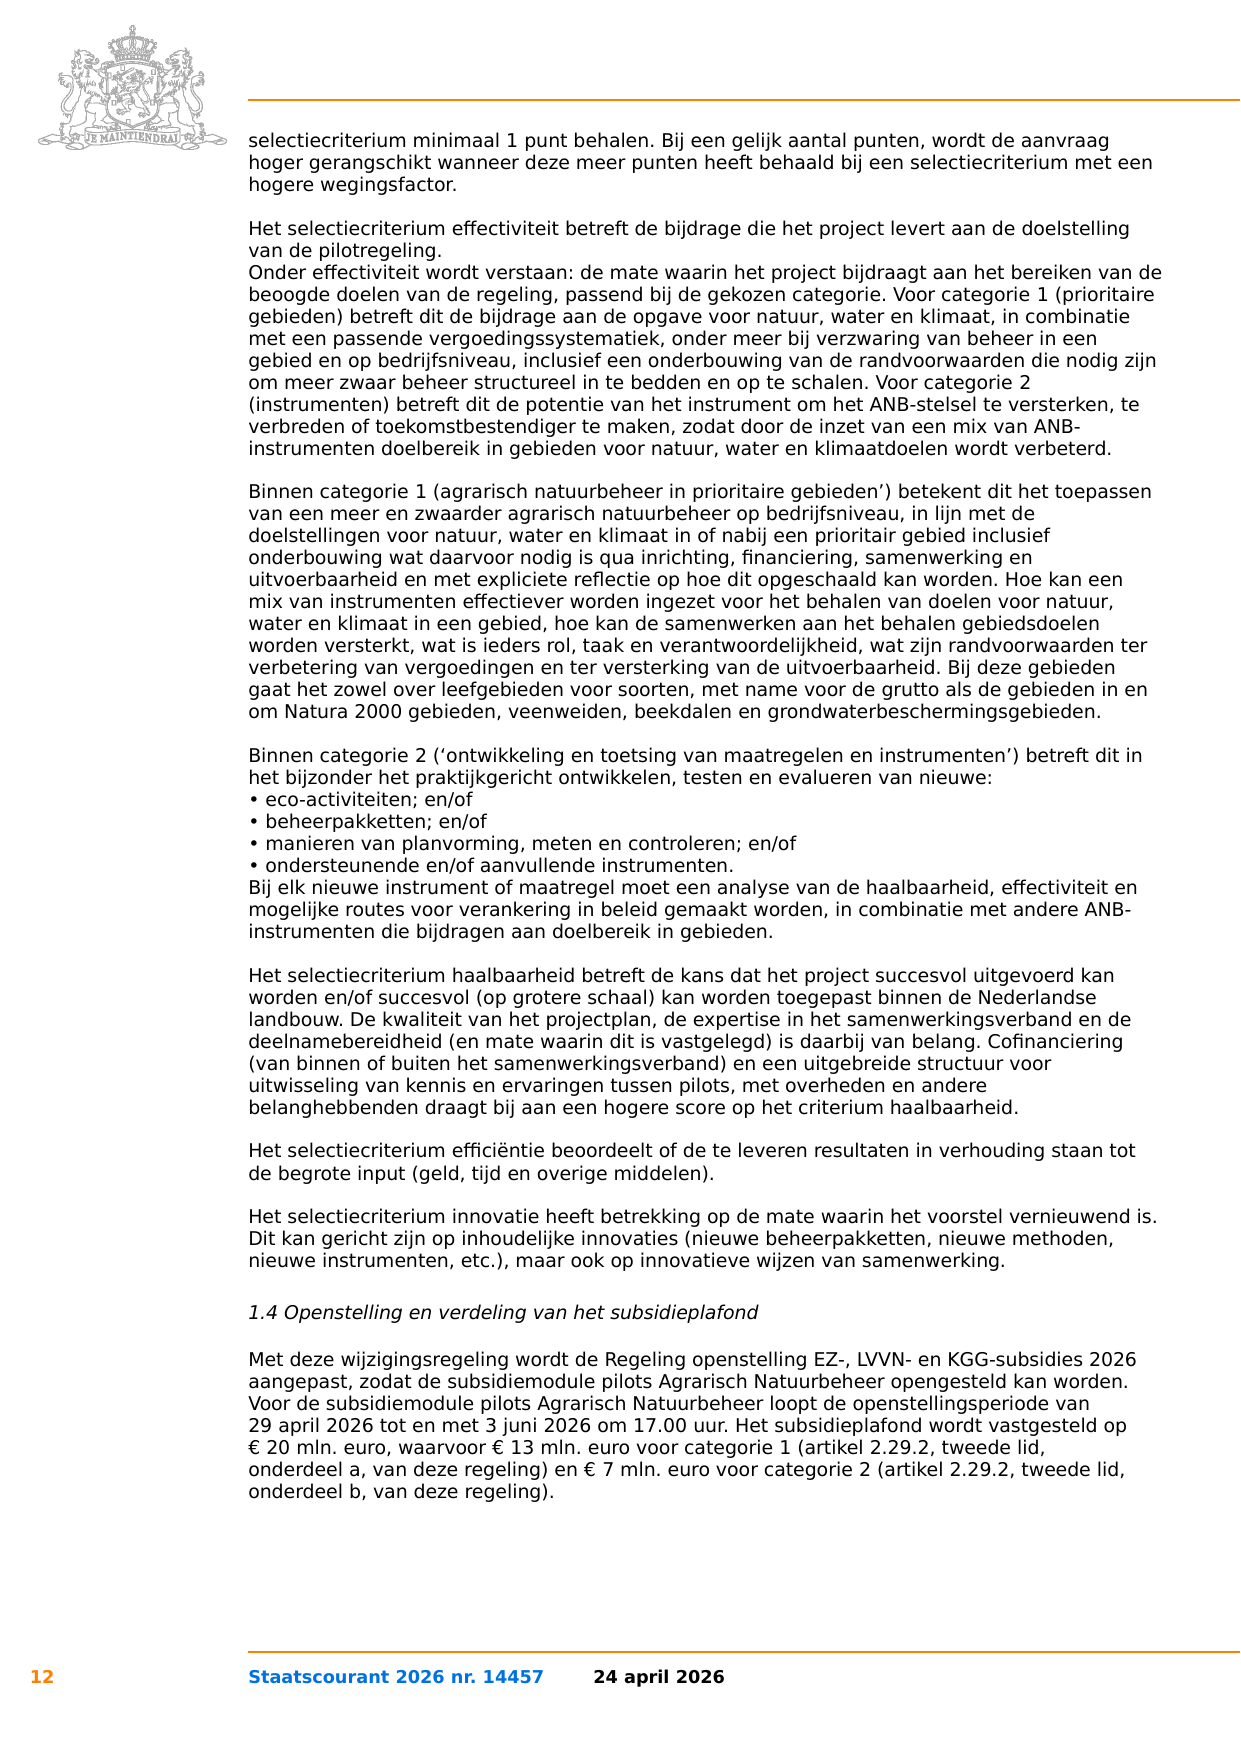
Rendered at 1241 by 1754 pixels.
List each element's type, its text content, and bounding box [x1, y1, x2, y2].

text selectiecriterium minimaal 1 punt behalen. Bij een gelijk aantal punten, wordt de aanvraag hoger gerangschikt wanneer deze meer punten heeft behaald bij een selectiecriterium met een hogere wegingsfactor. [248, 130, 1163, 196]
text Onder effectiviteit wordt verstaan: de mate waarin het project bijdraagt aan het bereiken van de beoogde doelen van de regeling, passend bij de gekozen categorie. Voor categorie 1 (prioritaire gebieden) betreft dit de bijdrage aan de opgave voor natuur, water en klimaat, in combinatie met een passende vergoedingssystematiek, onder meer bij verzwaring van beheer in een gebied en op bedrijfsniveau, inclusief een onderbouwing van de randvoorwaarden die nodig zijn om meer zwaar beheer structureel in te bedden en op te schalen. Voor categorie 2 (instrumenten) betreft dit de potentie van het instrument om het ANB-stelsel te versterken, te verbreden of toekomstbestendiger te maken, zodat door de inzet van een mix van ANB-instrumenten doelbereik in gebieden voor natuur, water en klimaatdoelen wordt verbeterd. [248, 262, 1163, 459]
text Het selectiecriterium innovatie heeft betrekking op de mate waarin het voorstel vernieuwend is. Dit kan gericht zijn op inhoudelijke innovaties (nieuwe beheerpakketten, nieuwe methoden, nieuwe instrumenten, etc.), maar ook op innovatieve wijzen van samenwerking. [248, 1206, 1163, 1272]
text Bij elk nieuwe instrument of maatregel moet een analyse van de haalbaarheid, effectiviteit en mogelijke routes voor verankering in beleid gemaakt worden, in combinatie met andere ANB-instrumenten die bijdragen aan doelbereik in gebieden. [248, 877, 1163, 943]
text Met deze wijzigingsregeling wordt de Regeling openstelling EZ-, LVVN- en KGG-subsidies 2026 aangepast, zodat de subsidiemodule pilots Agrarisch Natuurbeheer opengesteld kan worden. Voor de subsidiemodule pilots Agrarisch Natuurbeheer loopt de openstellingsperiode van 29 april 2026 tot en met 3 juni 2026 om 17.00 uur. Het subsidieplafond wordt vastgesteld op € 20 mln. euro, waarvoor € 13 mln. euro voor categorie 1 (artikel 2.29.2, tweede lid, onderdeel a, van deze regeling) en € 7 mln. euro voor categorie 2 (artikel 2.29.2, tweede lid, onderdeel b, van deze regeling). [248, 1349, 1163, 1503]
text Binnen categorie 1 (agrarisch natuurbeheer in prioritaire gebieden’) betekent dit het toepassen van een meer en zwaarder agrarisch natuurbeheer op bedrijfsniveau, in lijn met de doelstellingen voor natuur, water en klimaat in of nabij een prioritair gebied inclusief onderbouwing wat daarvoor nodig is qua inrichting, financiering, samenwerking en uitvoerbaarheid en met expliciete reflectie op hoe dit opgeschaald kan worden. Hoe kan een mix van instrumenten effectiever worden ingezet voor het behalen van doelen voor natuur, water en klimaat in een gebied, hoe kan de samenwerken aan het behalen gebiedsdoelen worden versterkt, wat is ieders rol, taak en verantwoordelijkheid, wat zijn randvoorwaarden ter verbetering van vergoedingen en ter versterking van de uitvoerbaarheid. Bij deze gebieden gaat het zowel over leefgebieden voor soorten, met name voor de grutto als de gebieden in en om Natura 2000 gebieden, veenweiden, beekdalen en grondwaterbeschermingsgebieden. [248, 481, 1163, 723]
text Het selectiecriterium haalbaarheid betreft de kans dat het project succesvol uitgevoerd kan worden en/of succesvol (op grotere schaal) kan worden toegepast binnen de Nederlandse landbouw. De kwaliteit van het projectplan, de expertise in het samenwerkingsverband en de deelnamebereidheid (en mate waarin dit is vastgelegd) is daarbij van belang. Cofinanciering (van binnen of buiten het samenwerkingsverband) en een uitgebreide structuur voor uitwisseling van kennis en ervaringen tussen pilots, met overheden en andere belanghebbenden draagt bij aan een hogere score op het criterium haalbaarheid. [248, 965, 1163, 1118]
text Het selectiecriterium effectiviteit betreft de bijdrage die het project levert aan de doelstelling van de pilotregeling. [248, 218, 1163, 262]
text • beheerpakketten; en/of [248, 811, 1163, 833]
text Het selectiecriterium efficiëntie beoordeelt of de te leveren resultaten in verhouding staan tot de begrote input (geld, tijd en overige middelen). [248, 1140, 1163, 1184]
picture [38, 25, 227, 150]
text Binnen categorie 2 (‘ontwikkeling en toetsing van maatregelen en instrumenten’) betreft dit in het bijzonder het praktijkgericht ontwikkelen, testen en evalueren van nieuwe: [248, 745, 1163, 789]
text • manieren van planvorming, meten en controleren; en/of [248, 833, 1163, 855]
text • ondersteunende en/of aanvullende instrumenten. [248, 855, 1163, 877]
text • eco-activiteiten; en/of [248, 789, 1163, 811]
subtitle 1.4 Openstelling en verdeling van het subsidieplafond [248, 1302, 1163, 1324]
